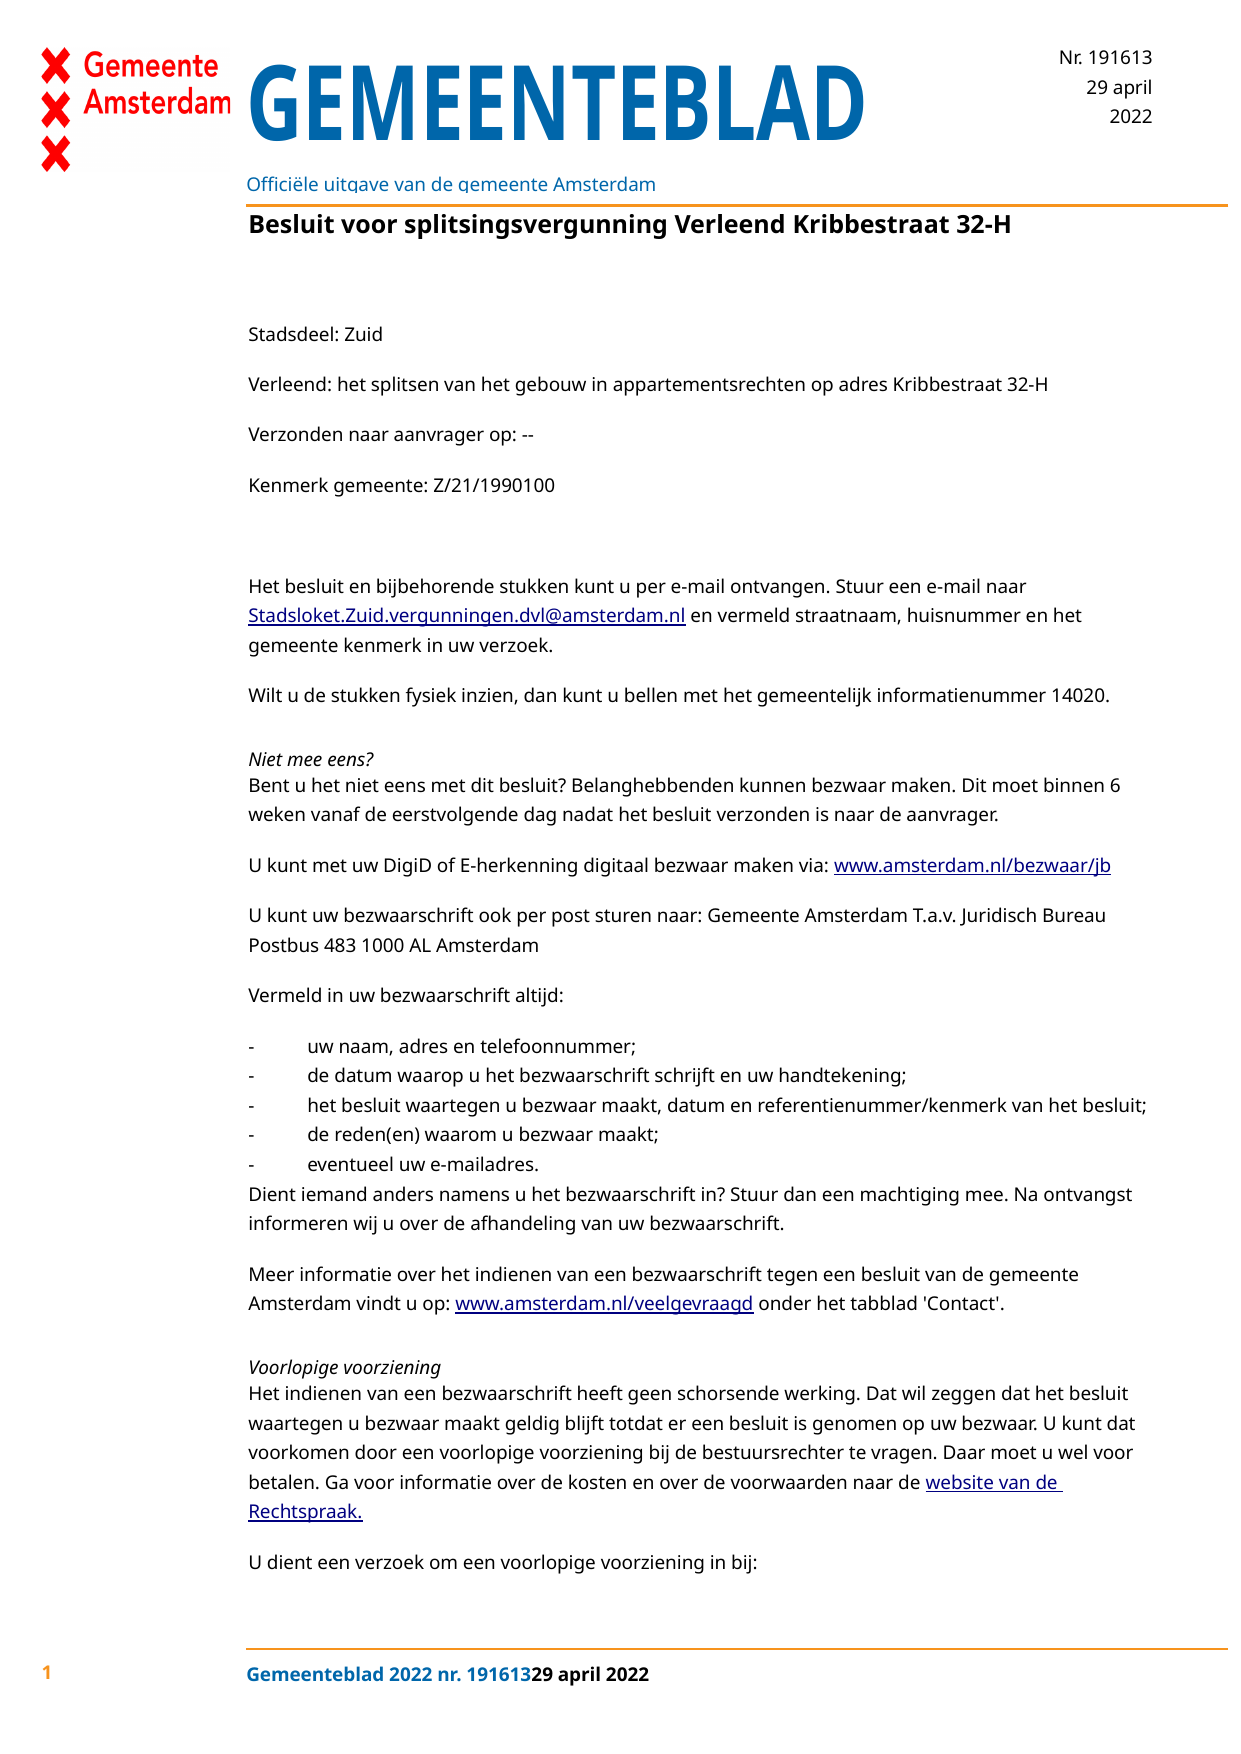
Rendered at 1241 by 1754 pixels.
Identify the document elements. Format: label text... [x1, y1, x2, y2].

text Stadsdeel: Zuid [248, 321, 1152, 346]
list uw naam, adres en telefoonnummer; [248, 1033, 1152, 1059]
picture [41, 47, 231, 172]
text Niet mee eens? [248, 746, 1152, 772]
text Voorlopige voorziening [248, 1354, 1152, 1380]
text U dient een verzoek om een voorlopige voorziening in bij: [248, 1549, 1152, 1574]
text Meer informatie over het indienen van een bezwaarschrift tegen een besluit van de gemeente Amsterdam vindt u op: www.amsterdam.nl/veelgevraagd onder het tabblad 'Contact'. [248, 1261, 1152, 1316]
text Vermeld in uw bezwaarschrift altijd: [248, 982, 1152, 1008]
text Verzonden naar aanvrager op: -- [248, 422, 1152, 447]
text Besluit voor splitsingsvergunning Verleend Kribbestraat 32-H [248, 207, 1152, 241]
text U kunt met uw DigiD of E-herkenning digitaal bezwaar maken via: www.amsterdam.nl/bezwaar/jb [248, 852, 1152, 878]
text U kunt uw bezwaarschrift ook per post sturen naar: Gemeente Amsterdam T.a.v. Juridisch Bureau Postbus 483 1000 AL Amsterdam [248, 902, 1152, 958]
list het besluit waartegen u bezwaar maakt, datum en referentienummer/kenmerk van het besluit; [248, 1092, 1152, 1118]
list de datum waarop u het bezwaarschrift schrijft en uw handtekening; [248, 1062, 1152, 1088]
text Wilt u de stukken fysiek inzien, dan kunt u bellen met het gemeentelijk informatienummer 14020. [248, 682, 1152, 708]
text Dient iemand anders namens u het bezwaarschrift in? Stuur dan een machtiging mee. Na ontvangst informeren wij u over de afhandeling van uw bezwaarschrift. [248, 1181, 1152, 1236]
list eventueel uw e-mailadres. [248, 1151, 1152, 1177]
text Het indienen van een bezwaarschrift heeft geen schorsende werking. Dat wil zeggen dat het besluit waartegen u bezwaar maakt geldig blijft totdat er een besluit is genomen op uw bezwaar. U kunt dat voorkomen door een voorlopige voorziening bij de bestuursrechter te vragen. Daar moet u wel voor betalen. Ga voor informatie over de kosten en over de voorwaarden naar de website van de Rechtspraak. [248, 1380, 1152, 1524]
text Verleend: het splitsen van het gebouw in appartementsrechten op adres Kribbestraat 32-H [248, 371, 1152, 397]
list de reden(en) waarom u bezwaar maakt; [248, 1122, 1152, 1147]
text Bent u het niet eens met dit besluit? Belanghebbenden kunnen bezwaar maken. Dit moet binnen 6 weken vanaf de eerstvolgende dag nadat het besluit verzonden is naar de aanvrager. [248, 772, 1152, 827]
text Kenmerk gemeente: Z/21/1990100 [248, 472, 1152, 498]
text Het besluit en bijbehorende stukken kunt u per e-mail ontvangen. Stuur een e-mail naar Stadsloket.Zuid.vergunningen.dvl@amsterdam.nl en vermeld straatnaam, huisnummer en het gemeente kenmerk in uw verzoek. [248, 573, 1152, 658]
